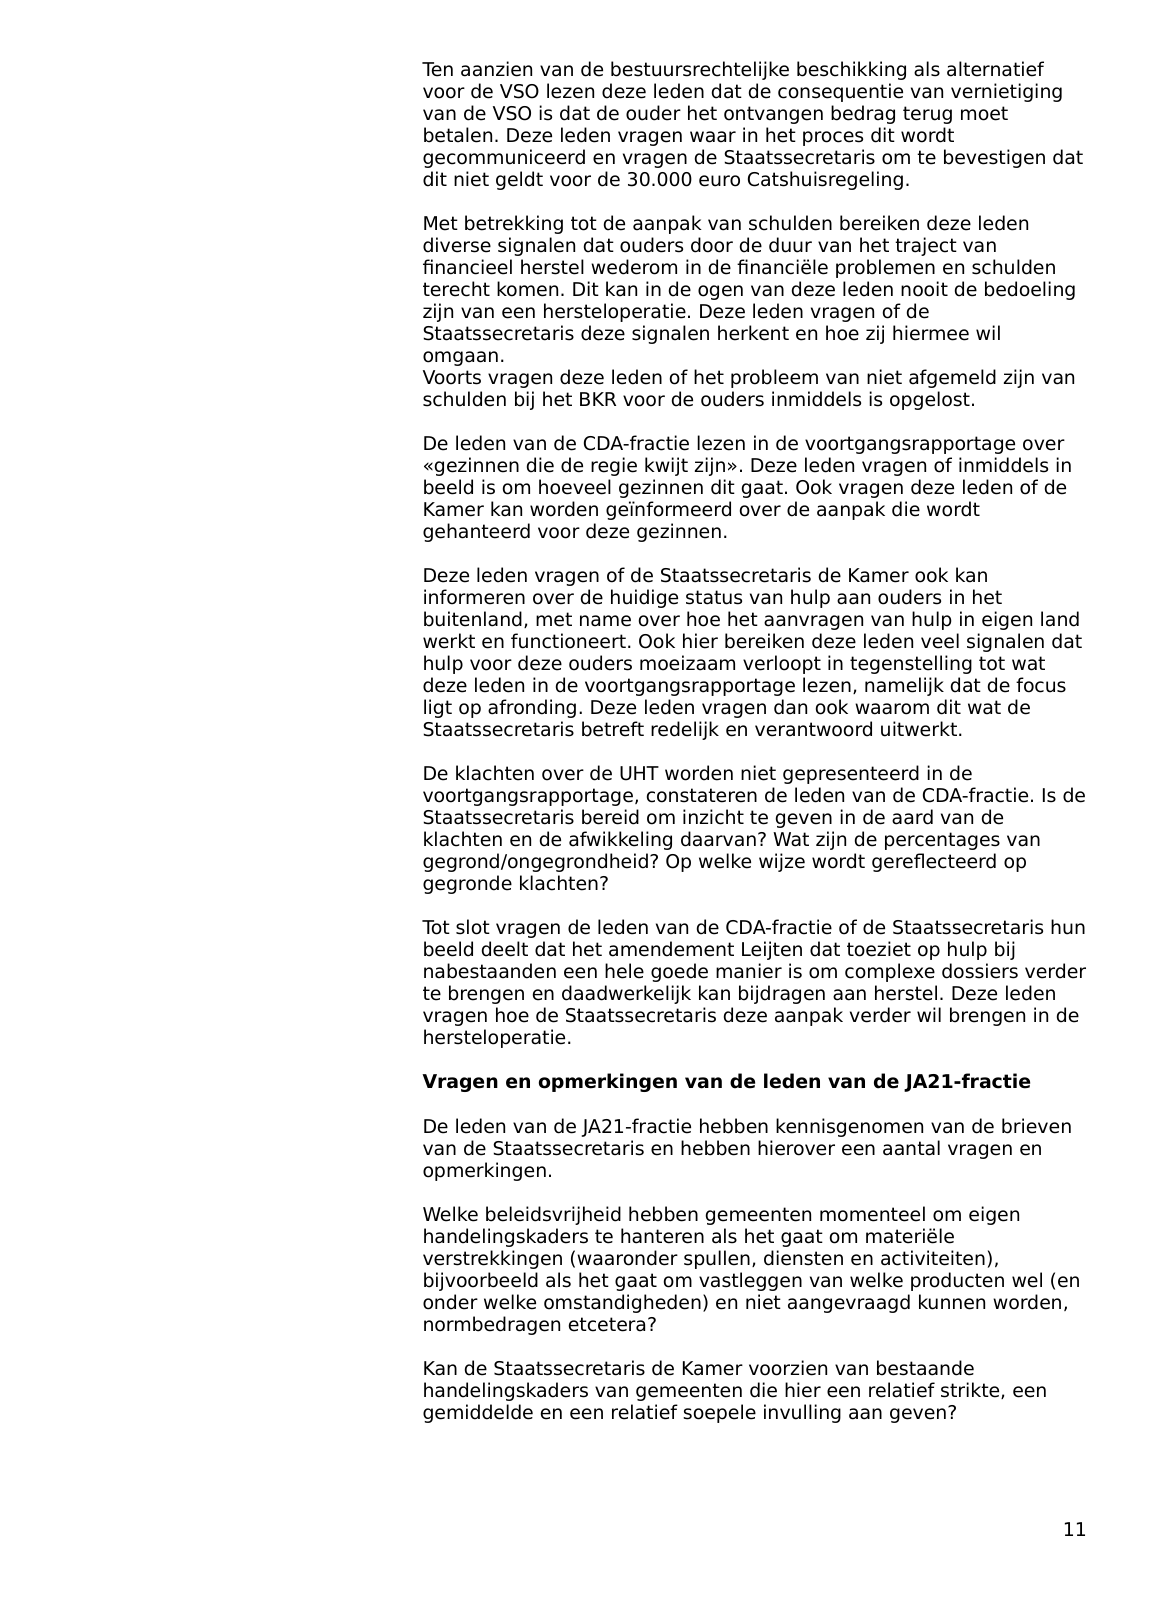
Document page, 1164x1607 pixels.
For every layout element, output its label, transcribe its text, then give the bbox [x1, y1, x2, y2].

text Ten aanzien van de bestuursrechtelijke beschikking als alternatief voor de VSO lezen deze leden dat de consequentie van vernietiging van de VSO is dat de ouder het ontvangen bedrag terug moet betalen. Deze leden vragen waar in het proces dit wordt gecommuniceerd en vragen de Staatssecretaris om te bevestigen dat dit niet geldt voor de 30.000 euro Catshuisregeling. [422, 59, 1087, 191]
text Deze leden vragen of de Staatssecretaris de Kamer ook kan informeren over de huidige status van hulp aan ouders in het buitenland, met name over hoe het aanvragen van hulp in eigen land werkt en functioneert. Ook hier bereiken deze leden veel signalen dat hulp voor deze ouders moeizaam verloopt in tegenstelling tot wat deze leden in de voortgangsrapportage lezen, namelijk dat de focus ligt op afronding. Deze leden vragen dan ook waarom dit wat de Staatssecretaris betreft redelijk en verantwoord uitwerkt. [422, 565, 1087, 741]
subtitle Vragen en opmerkingen van de leden van de JA21-fractie [422, 1071, 1087, 1093]
text Voorts vragen deze leden of het probleem van niet afgemeld zijn van schulden bij het BKR voor de ouders inmiddels is opgelost. [422, 367, 1087, 411]
text Met betrekking tot de aanpak van schulden bereiken deze leden diverse signalen dat ouders door de duur van het traject van financieel herstel wederom in de financiële problemen en schulden terecht komen. Dit kan in de ogen van deze leden nooit de bedoeling zijn van een hersteloperatie. Deze leden vragen of de Staatssecretaris deze signalen herkent en hoe zij hiermee wil omgaan. [422, 213, 1087, 367]
text Welke beleidsvrijheid hebben gemeenten momenteel om eigen handelingskaders te hanteren als het gaat om materiële verstrekkingen (waaronder spullen, diensten en activiteiten), bijvoorbeeld als het gaat om vastleggen van welke producten wel (en onder welke omstandigheden) en niet aangevraagd kunnen worden, normbedragen etcetera? [422, 1204, 1087, 1336]
text De klachten over de UHT worden niet gepresenteerd in de voortgangsrapportage, constateren de leden van de CDA-fractie. Is de Staatssecretaris bereid om inzicht te geven in de aard van de klachten en de afwikkeling daarvan? Wat zijn de percentages van gegrond/ongegrondheid? Op welke wijze wordt gereflecteerd op gegronde klachten? [422, 763, 1087, 895]
text Kan de Staatssecretaris de Kamer voorzien van bestaande handelingskaders van gemeenten die hier een relatief strikte, een gemiddelde en een relatief soepele invulling aan geven? [422, 1358, 1087, 1424]
text Tot slot vragen de leden van de CDA-fractie of de Staatssecretaris hun beeld deelt dat het amendement Leijten dat toeziet op hulp bij nabestaanden een hele goede manier is om complexe dossiers verder te brengen en daadwerkelijk kan bijdragen aan herstel. Deze leden vragen hoe de Staatssecretaris deze aanpak verder wil brengen in de hersteloperatie. [422, 917, 1087, 1049]
text De leden van de JA21-fractie hebben kennisgenomen van de brieven van de Staatssecretaris en hebben hierover een aantal vragen en opmerkingen. [422, 1116, 1087, 1181]
text De leden van de CDA-fractie lezen in de voortgangsrapportage over «gezinnen die de regie kwijt zijn». Deze leden vragen of inmiddels in beeld is om hoeveel gezinnen dit gaat. Ook vragen deze leden of de Kamer kan worden geïnformeerd over de aanpak die wordt gehanteerd voor deze gezinnen. [422, 433, 1087, 543]
